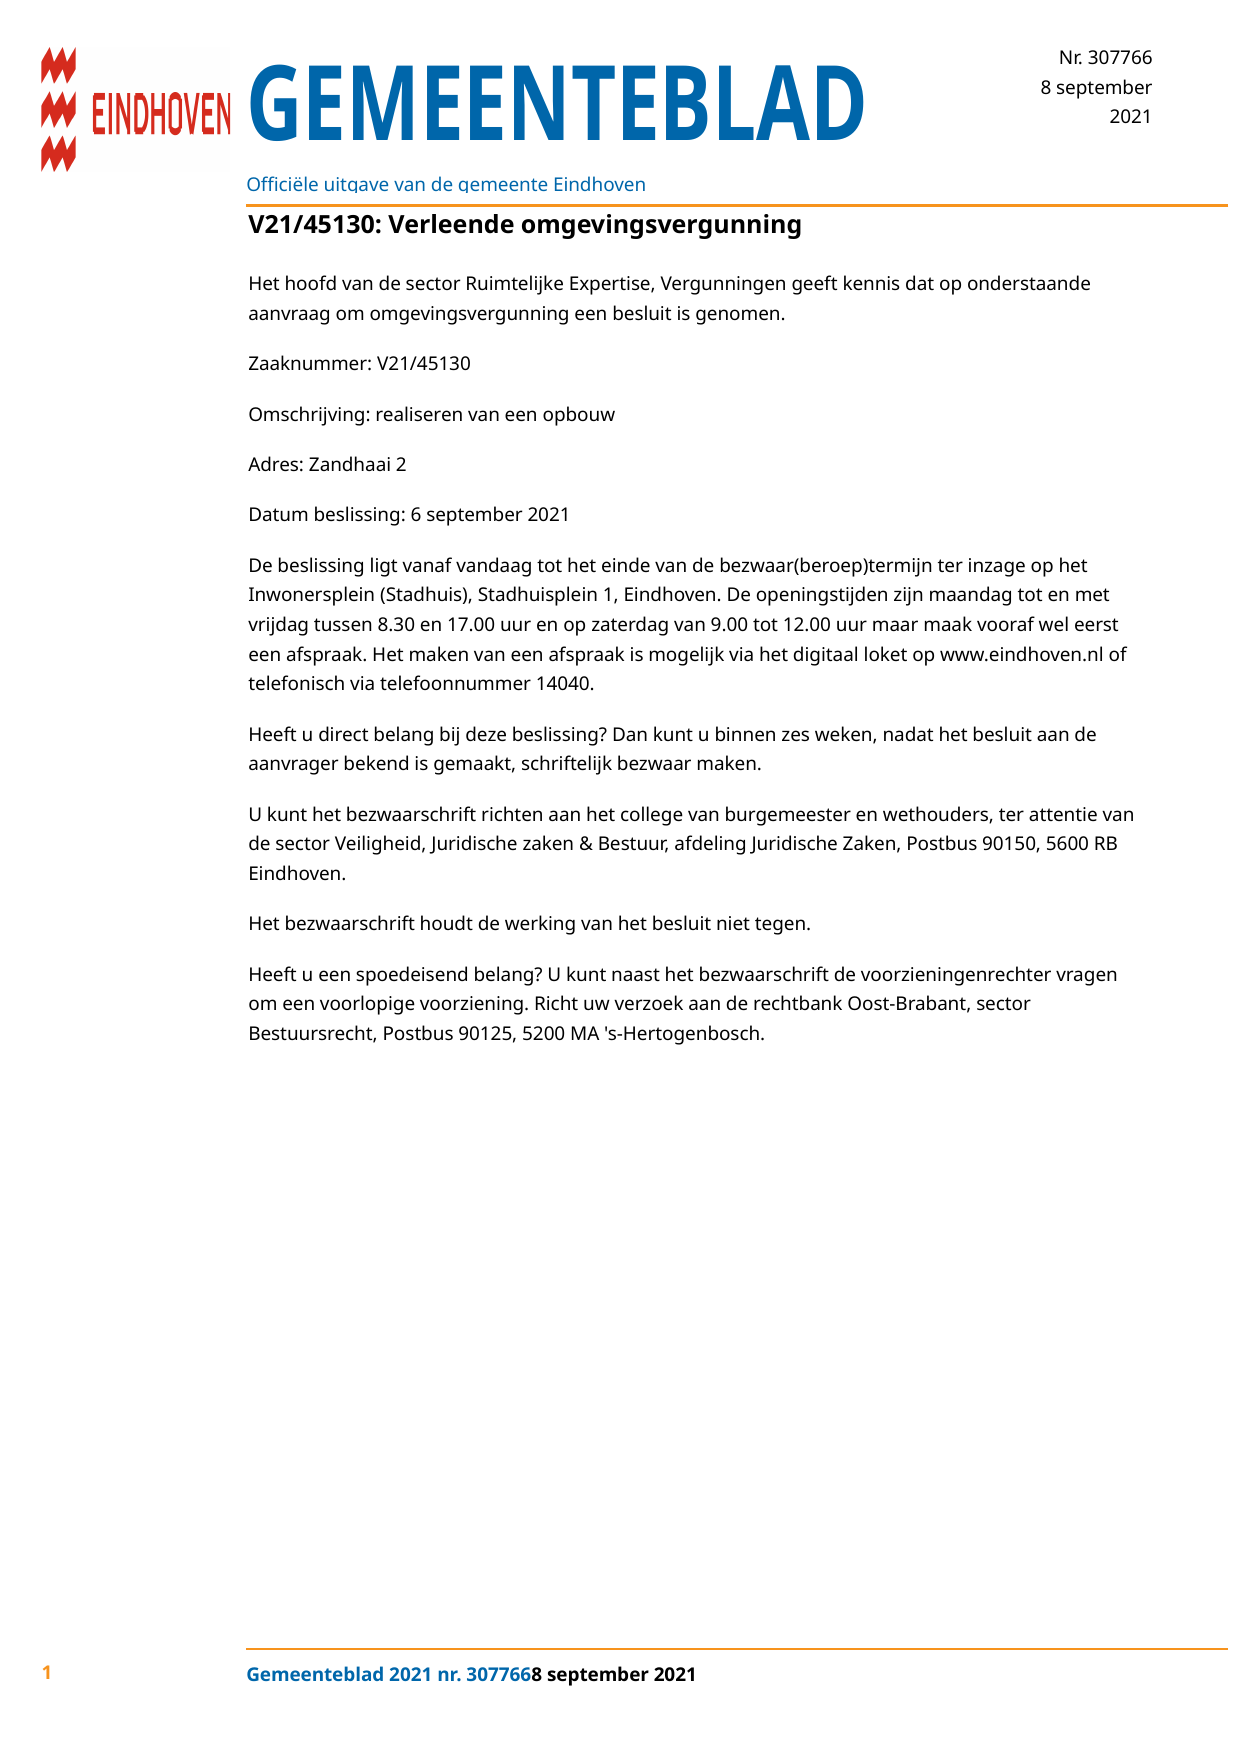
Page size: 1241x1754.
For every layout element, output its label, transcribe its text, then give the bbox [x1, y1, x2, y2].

picture [41, 47, 231, 172]
text Het hoofd van de sector Ruimtelijke Expertise, Vergunningen geeft kennis dat op onderstaande aanvraag om omgevingsvergunning een besluit is genomen. [248, 270, 1152, 326]
text Heeft u een spoedeisend belang? U kunt naast het bezwaarschrift de voorzieningenrechter vragen om een voorlopige voorziening. Richt uw verzoek aan de rechtbank Oost-Brabant, sector Bestuursrecht, Postbus 90125, 5200 MA 's-Hertogenbosch. [248, 961, 1152, 1046]
text Heeft u direct belang bij deze beslissing? Dan kunt u binnen zes weken, nadat het besluit aan de aanvrager bekend is gemaakt, schriftelijk bezwaar maken. [248, 721, 1152, 776]
text Het bezwaarschrift houdt de werking van het besluit niet tegen. [248, 910, 1152, 936]
text Omschrijving: realiseren van een opbouw [248, 401, 1152, 426]
text U kunt het bezwaarschrift richten aan het college van burgemeester en wethouders, ter attentie van de sector Veiligheid, Juridische zaken & Bestuur, afdeling Juridische Zaken, Postbus 90150, 5600 RB Eindhoven. [248, 801, 1152, 886]
text Adres: Zandhaai 2 [248, 451, 1152, 477]
text Datum beslissing: 6 september 2021 [248, 502, 1152, 527]
text De beslissing ligt vanaf vandaag tot het einde van de bezwaar(beroep)termijn ter inzage op het Inwonersplein (Stadhuis), Stadhuisplein 1, Eindhoven. De openingstijden zijn maandag tot en met vrijdag tussen 8.30 en 17.00 uur en op zaterdag van 9.00 tot 12.00 uur maar maak vooraf wel eerst een afspraak. Het maken van een afspraak is mogelijk via het digitaal loket op www.eindhoven.nl of telefonisch via telefoonnummer 14040. [248, 552, 1152, 696]
text Zaaknummer: V21/45130 [248, 350, 1152, 376]
text V21/45130: Verleende omgevingsvergunning [248, 207, 1152, 241]
